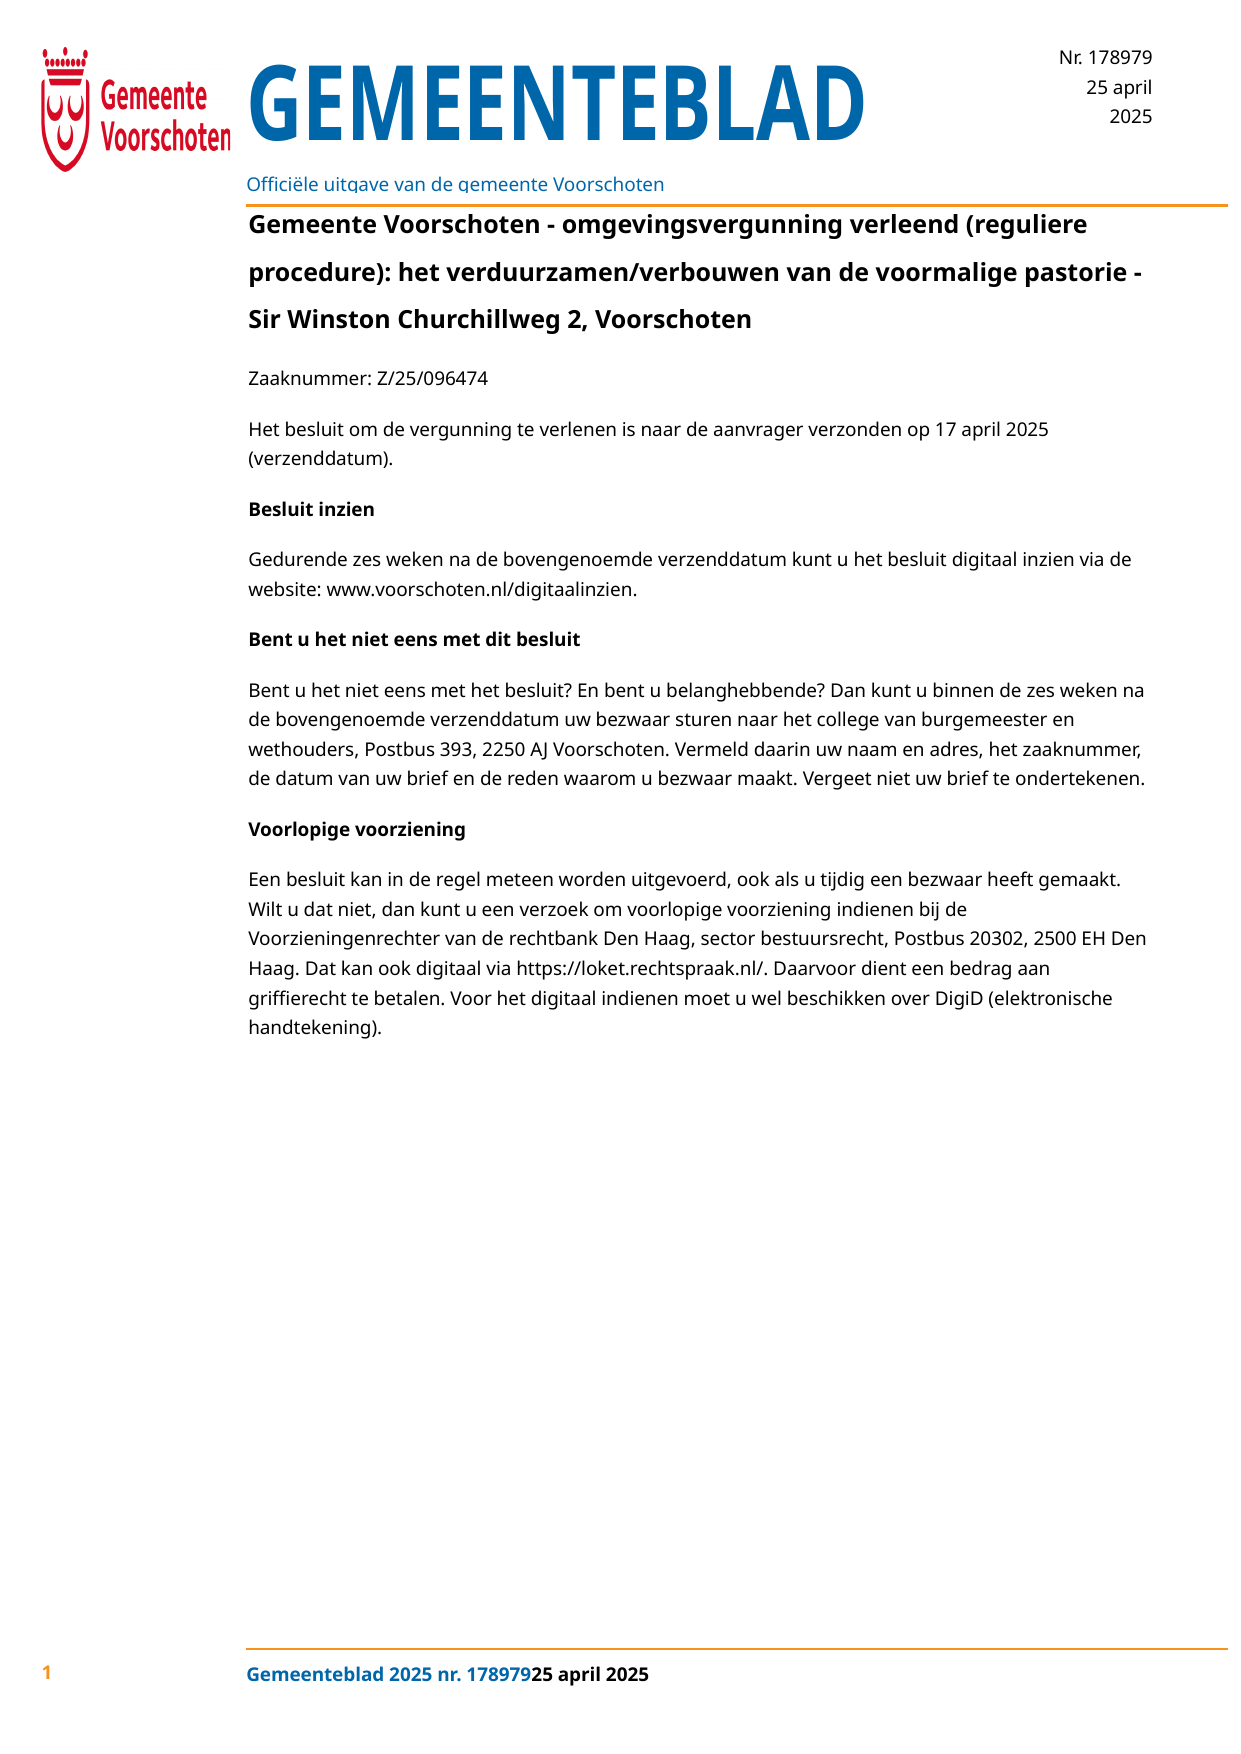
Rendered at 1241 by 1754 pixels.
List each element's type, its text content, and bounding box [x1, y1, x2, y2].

text Gedurende zes weken na de bovengenoemde verzenddatum kunt u het besluit digitaal inzien via de website: www.voorschoten.nl/digitaalinzien. [248, 546, 1152, 602]
text Een besluit kan in de regel meteen worden uitgevoerd, ook als u tijdig een bezwaar heeft gemaakt. Wilt u dat niet, dan kunt u een verzoek om voorlopige voorziening indienen bij de Voorzieningenrechter van de rechtbank Den Haag, sector bestuursrecht, Postbus 20302, 2500 EH Den Haag. Dat kan ook digitaal via https://loket.rechtspraak.nl/. Daarvoor dient een bedrag aan griffierecht te betalen. Voor het digitaal indienen moet u wel beschikken over DigiD (elektronische handtekening). [248, 866, 1152, 1040]
text Zaaknummer: Z/25/096474 [248, 366, 1152, 391]
text Het besluit om de vergunning te verlenen is naar de aanvrager verzonden op 17 april 2025 (verzenddatum). [248, 416, 1152, 471]
picture [41, 47, 231, 172]
text Bent u het niet eens met het besluit? En bent u belanghebbende? Dan kunt u binnen de zes weken na de bovengenoemde verzenddatum uw bezwaar sturen naar het college van burgemeester en wethouders, Postbus 393, 2250 AJ Voorschoten. Vermeld daarin uw naam en adres, het zaaknummer, de datum van uw brief en de reden waarom u bezwaar maakt. Vergeet niet uw brief te ondertekenen. [248, 677, 1152, 791]
text Besluit inzien [248, 496, 1152, 522]
text Voorlopige voorziening [248, 816, 1152, 842]
text Bent u het niet eens met dit besluit [248, 626, 1152, 652]
text Gemeente Voorschoten - omgevingsvergunning verleend (reguliere procedure): het verduurzamen/verbouwen van de voormalige pastorie - Sir Winston Churchillweg 2, Voorschoten [248, 207, 1152, 336]
